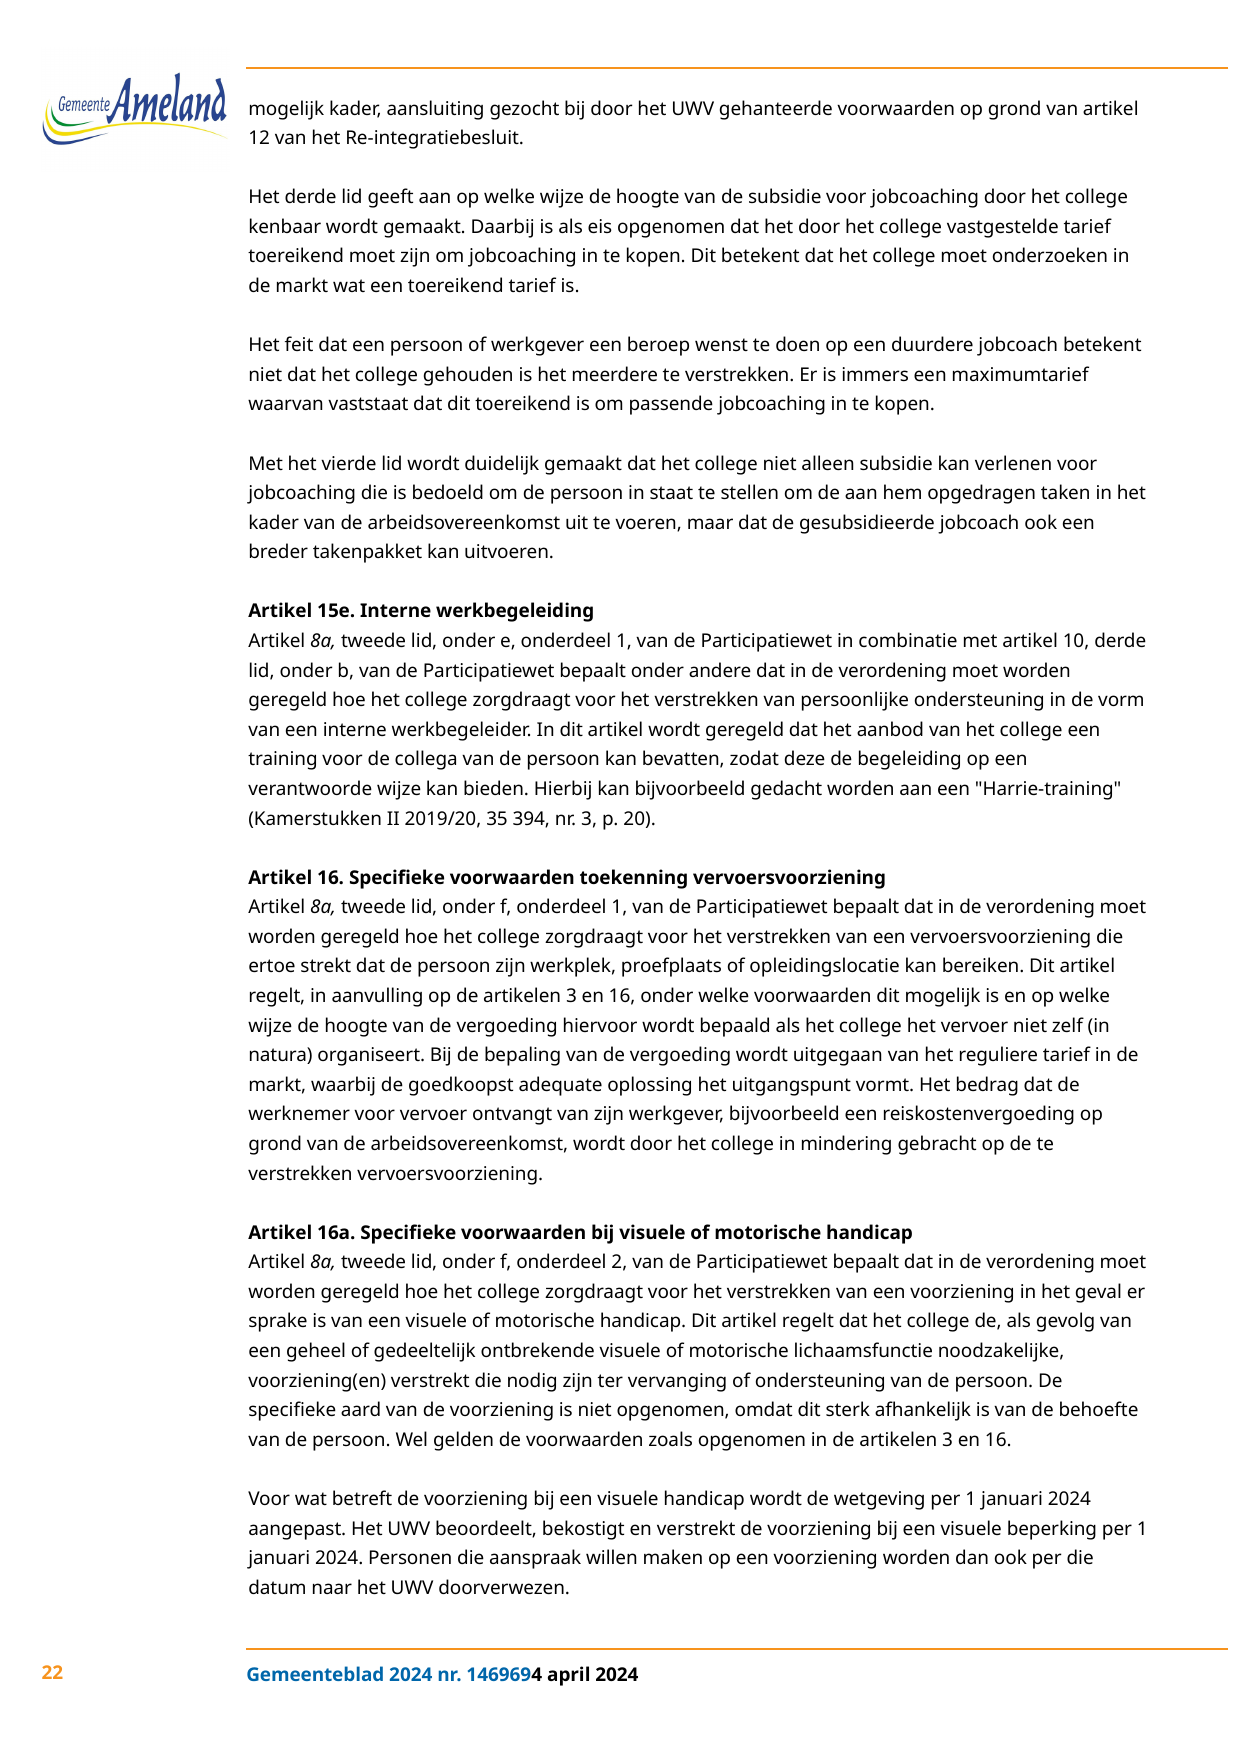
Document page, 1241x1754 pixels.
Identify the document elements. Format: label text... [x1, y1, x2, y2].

text Het derde lid geeft aan op welke wijze de hoogte van de subsidie voor jobcoaching door het college kenbaar wordt gemaakt. Daarbij is als eis opgenomen dat het door het college vastgestelde tarief toereikend moet zijn om jobcoaching in te kopen. Dit betekent dat het college moet onderzoeken in de markt wat een toereikend tarief is. [248, 183, 1152, 298]
text Het feit dat een persoon of werkgever een beroep wenst te doen op een duurdere jobcoach betekent niet dat het college gehouden is het meerdere te verstrekken. Er is immers een maximumtarief waarvan vaststaat dat dit toereikend is om passende jobcoaching in te kopen. [248, 331, 1152, 416]
text Voor wat betreft de voorziening bij een visuele handicap wordt de wetgeving per 1 januari 2024 aangepast. Het UWV beoordeelt, bekostigt en verstrekt de voorziening bij een visuele beperking per 1 januari 2024. Personen die aanspraak willen maken op een voorziening worden dan ook per die datum naar het UWV doorverwezen. [248, 1485, 1152, 1600]
text Artikel 16a. Specifieke voorwaarden bij visuele of motorische handicap [248, 1219, 1152, 1245]
text Artikel 16. Specifieke voorwaarden toekenning vervoersvoorziening [248, 864, 1152, 890]
text Met het vierde lid wordt duidelijk gemaakt dat het college niet alleen subsidie kan verlenen voor jobcoaching die is bedoeld om de persoon in staat te stellen om de aan hem opgedragen taken in het kader van de arbeidsovereenkomst uit te voeren, maar dat de gesubsidieerde jobcoach ook een breder takenpakket kan uitvoeren. [248, 450, 1152, 564]
text Artikel 8a, tweede lid, onder f, onderdeel 2, van de Participatiewet bepaalt dat in de verordening moet worden geregeld hoe het college zorgdraagt voor het verstrekken van een voorziening in het geval er sprake is van een visuele of motorische handicap. Dit artikel regelt dat het college de, als gevolg van een geheel of gedeeltelijk ontbrekende visuele of motorische lichaamsfunctie noodzakelijke, voorziening(en) verstrekt die nodig zijn ter vervanging of ondersteuning van de persoon. De specifieke aard van de voorziening is niet opgenomen, omdat dit sterk afhankelijk is van de behoefte van de persoon. Wel gelden de voorwaarden zoals opgenomen in de artikelen 3 en 16. [248, 1248, 1152, 1452]
text Artikel 15e. Interne werkbegeleiding [248, 598, 1152, 623]
picture [41, 47, 231, 172]
text mogelijk kader, aansluiting gezocht bij door het UWV gehanteerde voorwaarden op grond van artikel 12 van het Re-integratiebesluit. [248, 95, 1152, 150]
text Artikel 8a, tweede lid, onder e, onderdeel 1, van de Participatiewet in combinatie met artikel 10, derde lid, onder b, van de Participatiewet bepaalt onder andere dat in de verordening moet worden geregeld hoe het college zorgdraagt voor het verstrekken van persoonlijke ondersteuning in de vorm van een interne werkbegeleider. In dit artikel wordt geregeld dat het aanbod van het college een training voor de collega van de persoon kan bevatten, zodat deze de begeleiding op een verantwoorde wijze kan bieden. Hierbij kan bijvoorbeeld gedacht worden aan een "Harrie-training" (Kamerstukken II 2019/20, 35 394, nr. 3, p. 20). [248, 627, 1152, 831]
text Artikel 8a, tweede lid, onder f, onderdeel 1, van de Participatiewet bepaalt dat in de verordening moet worden geregeld hoe het college zorgdraagt voor het verstrekken van een vervoersvoorziening die ertoe strekt dat de persoon zijn werkplek, proefplaats of opleidingslocatie kan bereiken. Dit artikel regelt, in aanvulling op de artikelen 3 en 16, onder welke voorwaarden dit mogelijk is en op welke wijze de hoogte van de vergoeding hiervoor wordt bepaald als het college het vervoer niet zelf (in natura) organiseert. Bij de bepaling van de vergoeding wordt uitgegaan van het reguliere tarief in de markt, waarbij de goedkoopst adequate oplossing het uitgangspunt vormt. Het bedrag dat de werknemer voor vervoer ontvangt van zijn werkgever, bijvoorbeeld een reiskostenvergoeding op grond van de arbeidsovereenkomst, wordt door het college in mindering gebracht op de te verstrekken vervoersvoorziening. [248, 893, 1152, 1186]
